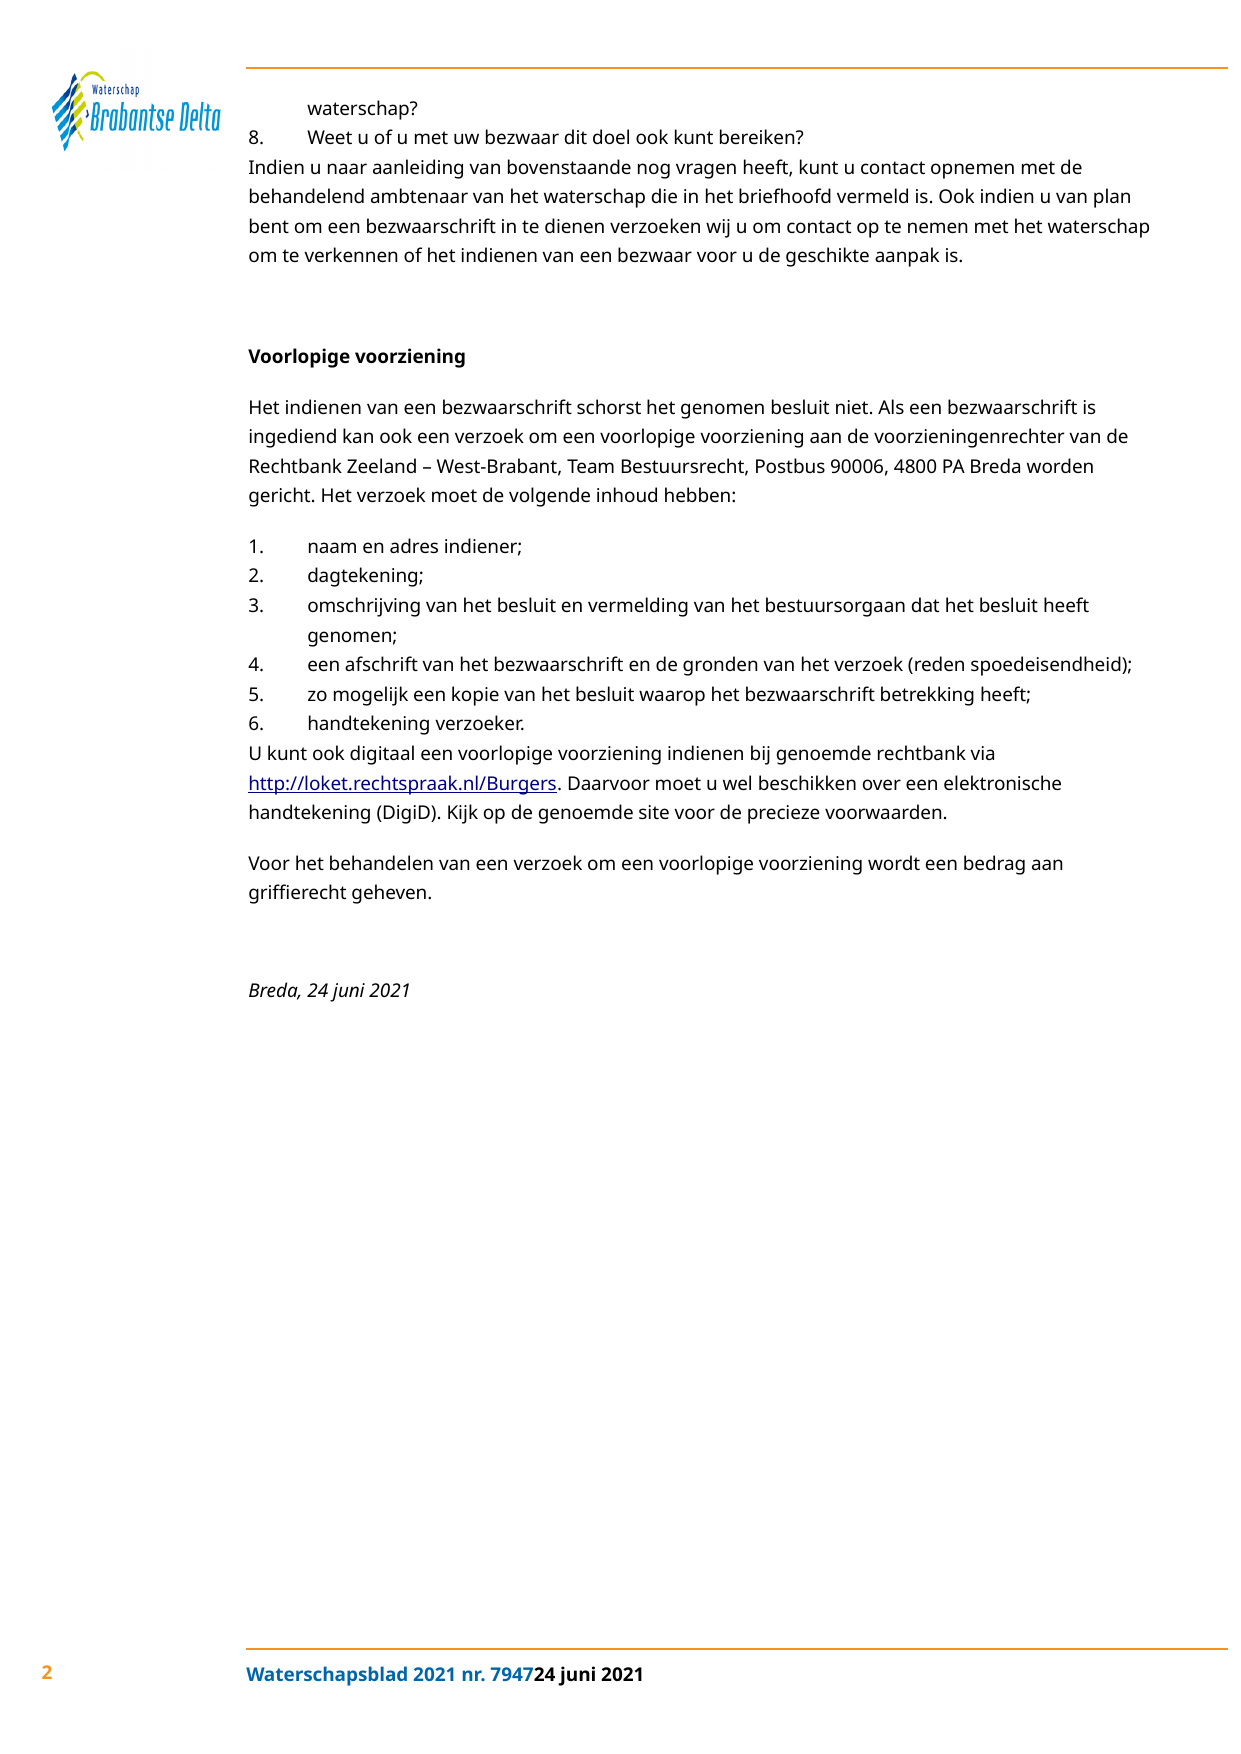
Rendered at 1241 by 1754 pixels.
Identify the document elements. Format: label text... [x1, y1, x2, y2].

text Het indienen van een bezwaarschrift schorst het genomen besluit niet. Als een bezwaarschrift is ingediend kan ook een verzoek om een voorlopige voorziening aan de voorzieningenrechter van de Rechtbank Zeeland – West-Brabant, Team Bestuursrecht, Postbus 90006, 4800 PA Breda worden gericht. Het verzoek moet de volgende inhoud hebben: [248, 394, 1152, 508]
list een afschrift van het bezwaarschrift en de gronden van het verzoek (reden spoedeisendheid); [248, 651, 1152, 677]
list dagtekening; [248, 563, 1152, 588]
text Breda, 24 juni 2021 [248, 978, 1152, 1003]
text Voorlopige voorziening [248, 343, 1152, 369]
text Indien u naar aanleiding van bovenstaande nog vragen heeft, kunt u contact opnemen met de behandelend ambtenaar van het waterschap die in het briefhoofd vermeld is. Ook indien u van plan bent om een bezwaarschrift in te dienen verzoeken wij u om contact op te nemen met het waterschap om te verkennen of het indienen van een bezwaar voor u de geschikte aanpak is. [248, 154, 1152, 268]
list omschrijving van het besluit en vermelding van het bestuursorgaan dat het besluit heeft genomen; [248, 592, 1152, 648]
text U kunt ook digitaal een voorlopige voorziening indienen bij genoemde rechtbank via http://loket.rechtspraak.nl/Burgers. Daarvoor moet u wel beschikken over een elektronische handtekening (DigiD). Kijk op de genoemde site voor de precieze voorwaarden. [248, 740, 1152, 825]
text Voor het behandelen van een verzoek om een voorlopige voorziening wordt een bedrag aan griffierecht geheven. [248, 850, 1152, 905]
list zo mogelijk een kopie van het besluit waarop het bezwaarschrift betrekking heeft; [248, 681, 1152, 707]
list handtekening verzoeker. [248, 711, 1152, 736]
list naam en adres indiener; [248, 533, 1152, 559]
list waterschap? [248, 95, 1152, 121]
picture [41, 47, 231, 172]
list Weet u of u met uw bezwaar dit doel ook kunt bereiken? [248, 124, 1152, 150]
